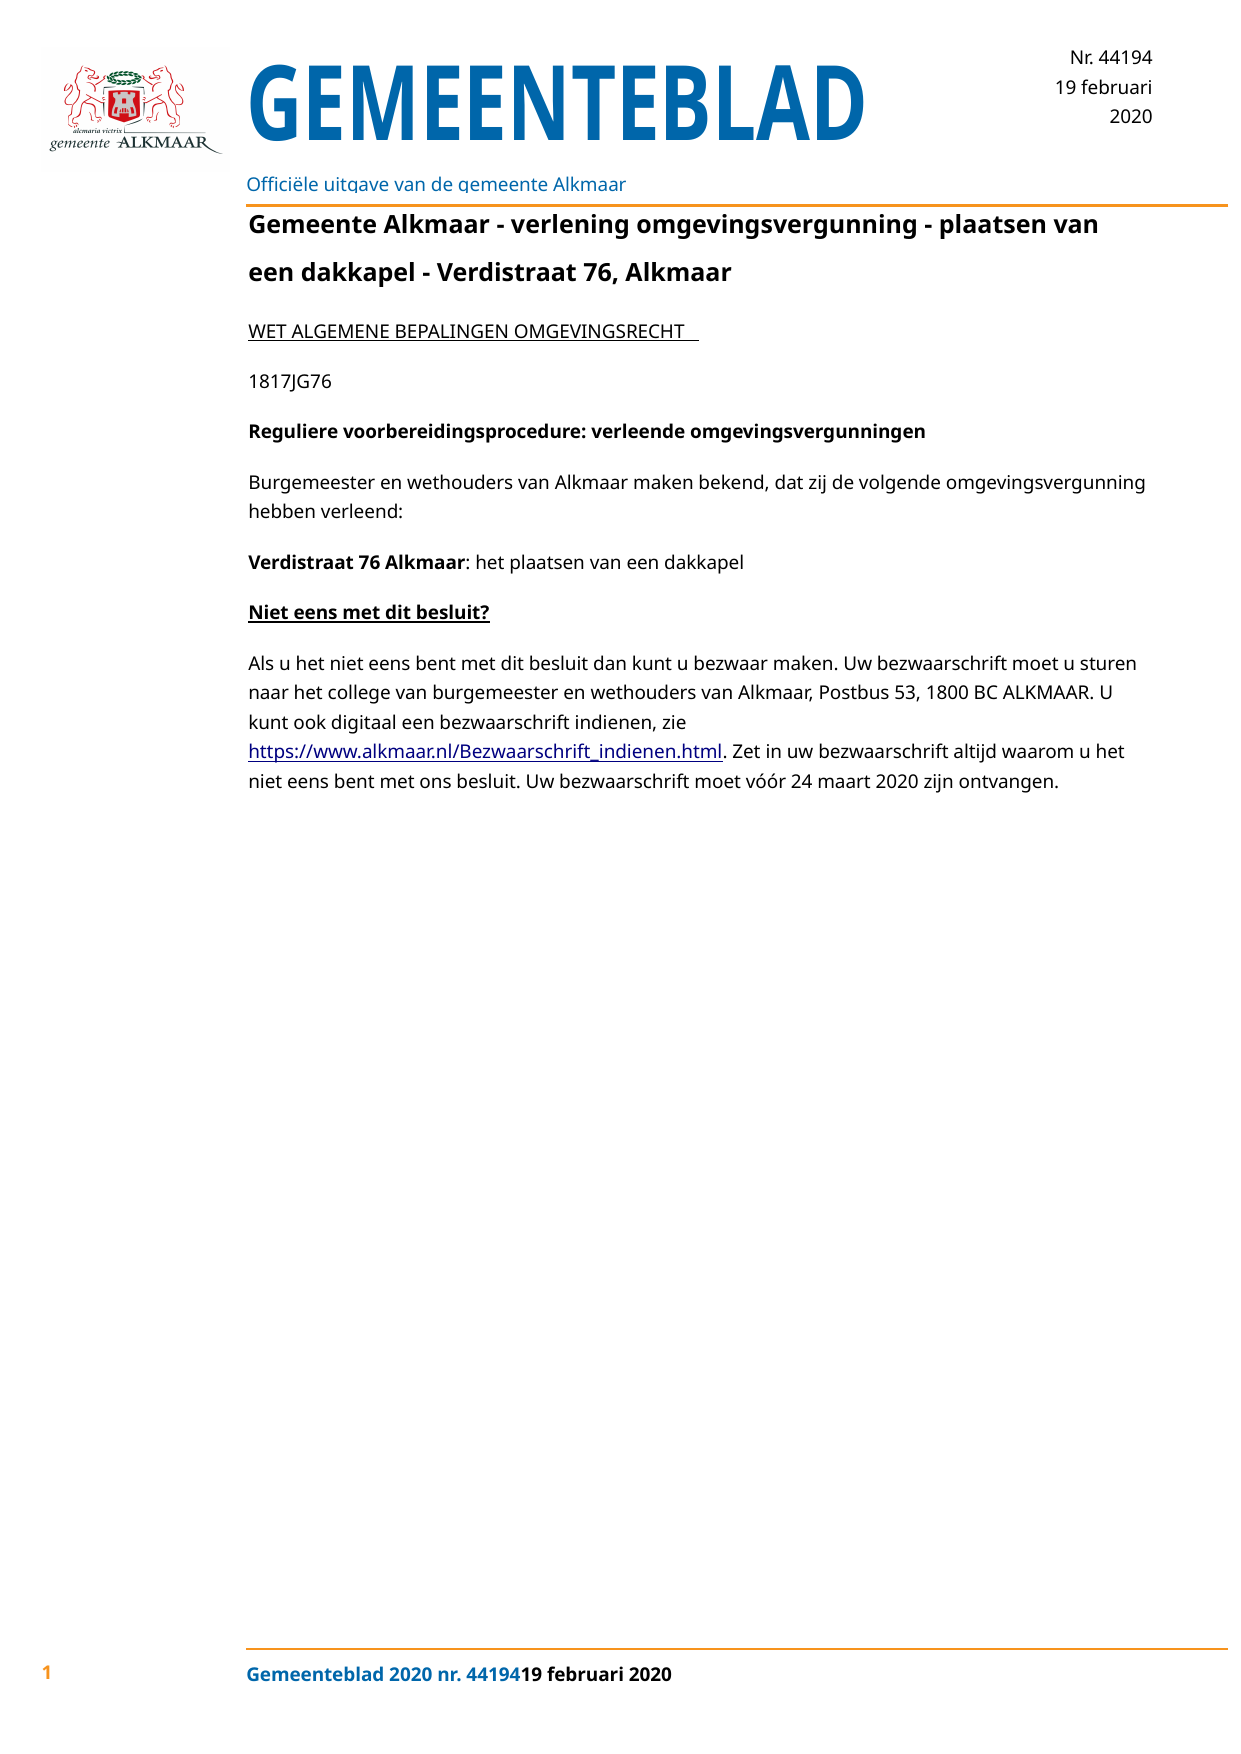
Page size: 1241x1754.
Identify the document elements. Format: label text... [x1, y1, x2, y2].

text Reguliere voorbereidingsprocedure: verleende omgevingsvergunningen [248, 419, 1152, 444]
picture [41, 47, 231, 172]
text Niet eens met dit besluit? [248, 599, 1152, 625]
text 1817JG76 [248, 368, 1152, 394]
text WET ALGEMENE BEPALINGEN OMGEVINGSRECHT [248, 318, 1152, 344]
text Burgemeester en wethouders van Alkmaar maken bekend, dat zij de volgende omgevingsvergunning hebben verleend: [248, 469, 1152, 524]
text Als u het niet eens bent met dit besluit dan kunt u bezwaar maken. Uw bezwaarschrift moet u sturen naar het college van burgemeester en wethouders van Alkmaar, Postbus 53, 1800 BC ALKMAAR. U kunt ook digitaal een bezwaarschrift indienen, zie https://www.alkmaar.nl/Bezwaarschrift_indienen.html. Zet in uw bezwaarschrift altijd waarom u het niet eens bent met ons besluit. Uw bezwaarschrift moet vóór 24 maart 2020 zijn ontvangen. [248, 650, 1152, 794]
text Verdistraat 76 Alkmaar: het plaatsen van een dakkapel [248, 549, 1152, 575]
text Gemeente Alkmaar - verlening omgevingsvergunning - plaatsen van een dakkapel - Verdistraat 76, Alkmaar [248, 207, 1152, 288]
